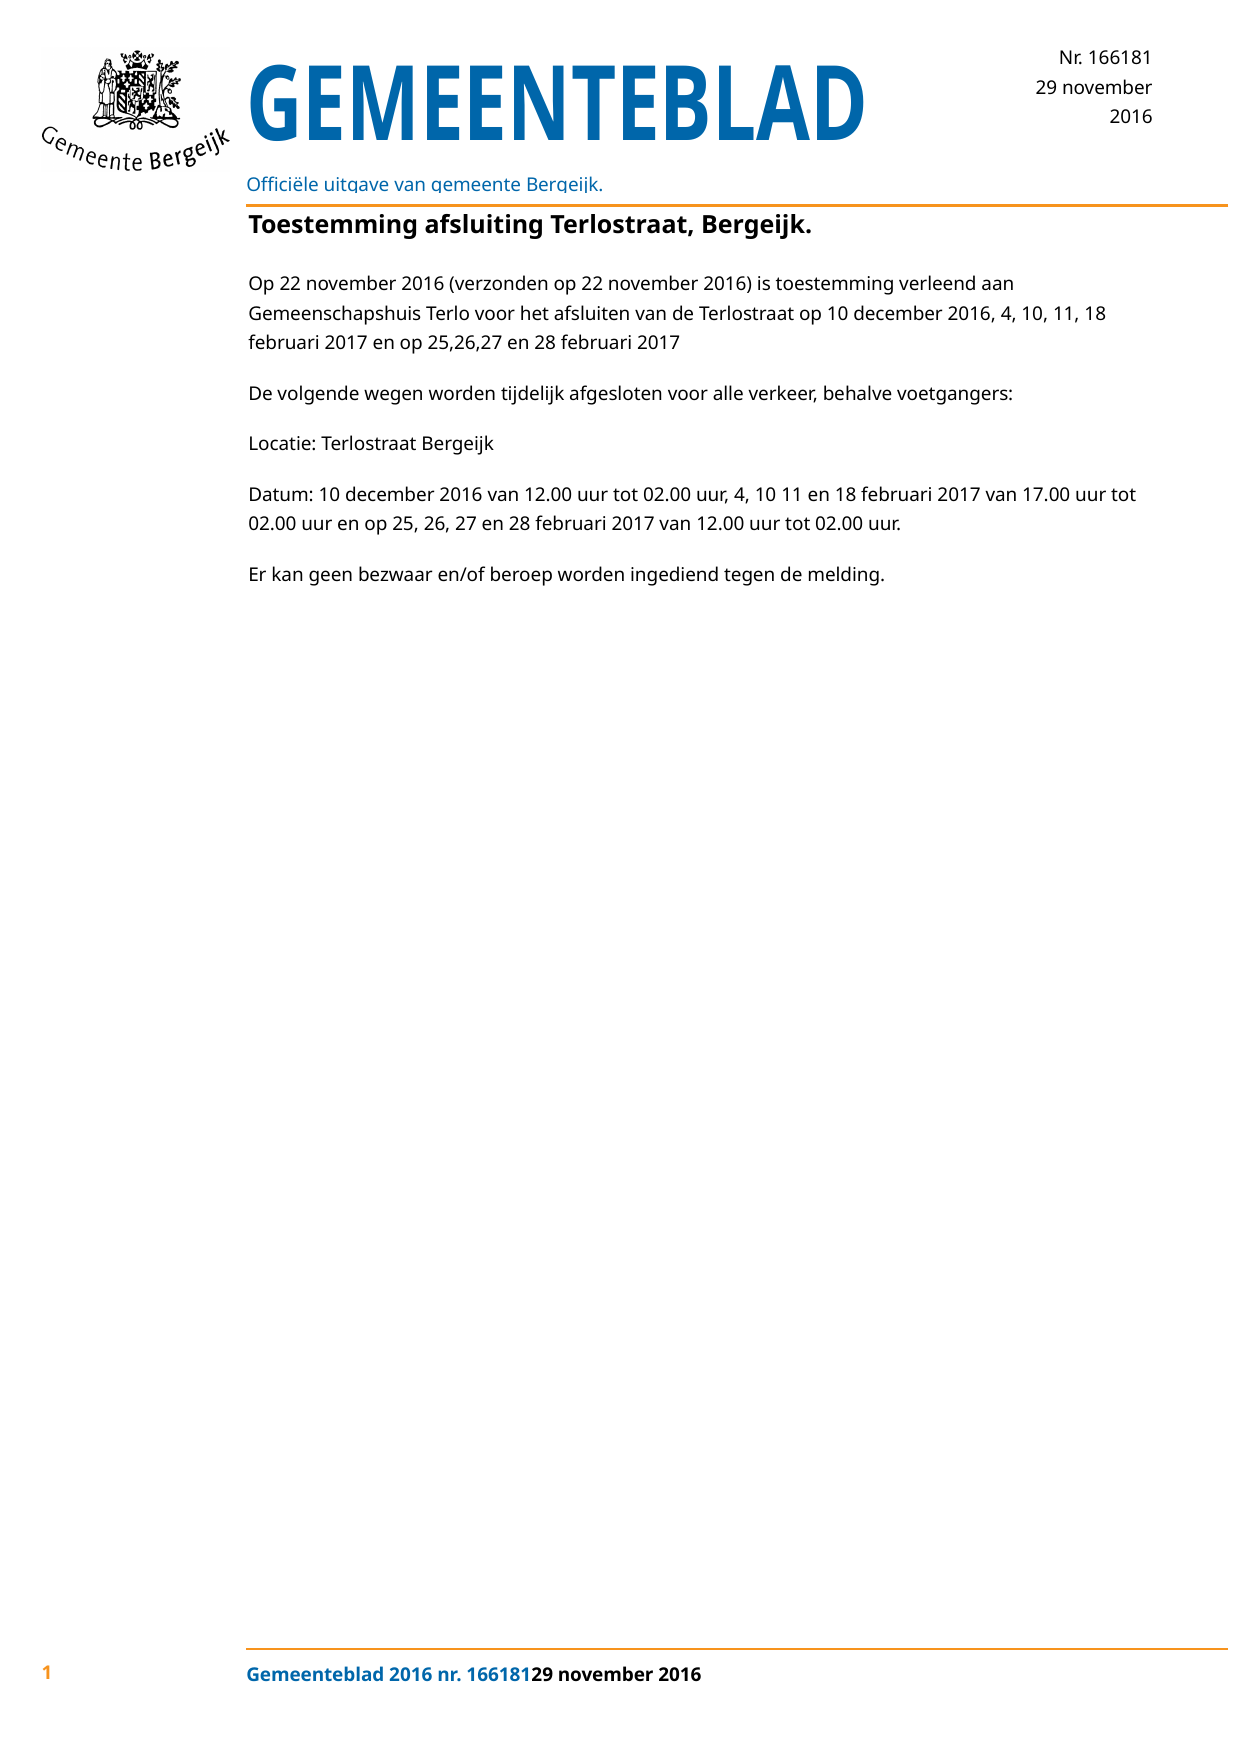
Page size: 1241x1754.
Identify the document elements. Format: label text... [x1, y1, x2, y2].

text Toestemming afsluiting Terlostraat, Bergeijk. [248, 207, 1152, 241]
text Locatie: Terlostraat Bergeijk [248, 430, 1152, 456]
text Datum: 10 december 2016 van 12.00 uur tot 02.00 uur, 4, 10 11 en 18 februari 2017 van 17.00 uur tot 02.00 uur en op 25, 26, 27 en 28 februari 2017 van 12.00 uur tot 02.00 uur. [248, 481, 1152, 536]
text Er kan geen bezwaar en/of beroep worden ingediend tegen de melding. [248, 561, 1152, 586]
picture [41, 47, 231, 172]
text De volgende wegen worden tijdelijk afgesloten voor alle verkeer, behalve voetgangers: [248, 380, 1152, 406]
text Op 22 november 2016 (verzonden op 22 november 2016) is toestemming verleend aan Gemeenschapshuis Terlo voor het afsluiten van de Terlostraat op 10 december 2016, 4, 10, 11, 18 februari 2017 en op 25,26,27 en 28 februari 2017 [248, 270, 1152, 355]
